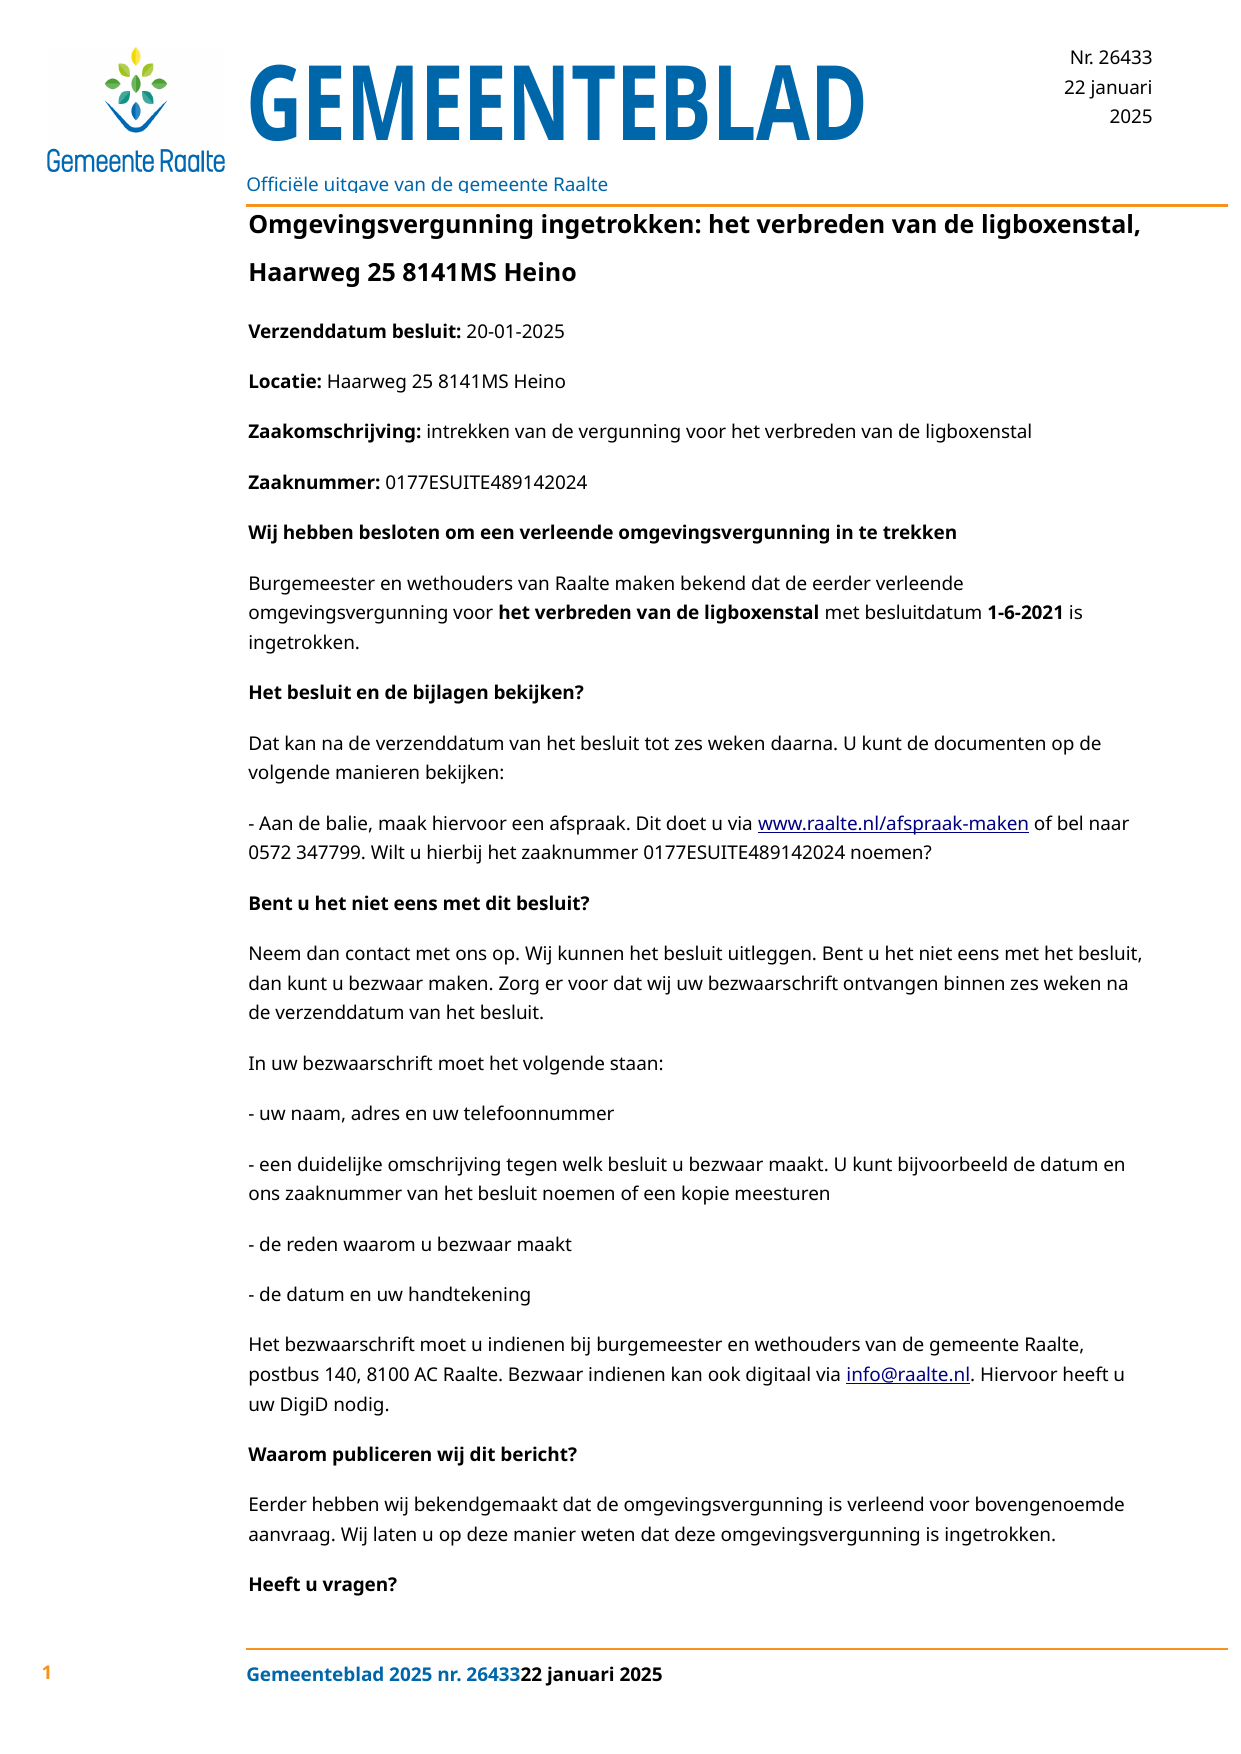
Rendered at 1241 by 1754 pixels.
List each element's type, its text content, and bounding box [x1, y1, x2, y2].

text - de reden waarom u bezwaar maakt [248, 1231, 1152, 1257]
text Neem dan contact met ons op. Wij kunnen het besluit uitleggen. Bent u het niet eens met het besluit, dan kunt u bezwaar maken. Zorg er voor dat wij uw bezwaarschrift ontvangen binnen zes weken na de verzenddatum van het besluit. [248, 940, 1152, 1025]
text Verzenddatum besluit: 20-01-2025 [248, 318, 1152, 344]
text Zaaknummer: 0177ESUITE489142024 [248, 469, 1152, 495]
text Burgemeester en wethouders van Raalte maken bekend dat de eerder verleende omgevingsvergunning voor het verbreden van de ligboxenstal met besluitdatum 1-6-2021 is ingetrokken. [248, 570, 1152, 655]
text Eerder hebben wij bekendgemaakt dat de omgevingsvergunning is verleend voor bovengenoemde aanvraag. Wij laten u op deze manier weten dat deze omgevingsvergunning is ingetrokken. [248, 1492, 1152, 1547]
picture [41, 47, 231, 172]
text Dat kan na de verzenddatum van het besluit tot zes weken daarna. U kunt de documenten op de volgende manieren bekijken: [248, 730, 1152, 785]
text Heeft u vragen? [248, 1572, 1152, 1597]
text Locatie: Haarweg 25 8141MS Heino [248, 368, 1152, 394]
text Wij hebben besloten om een verleende omgevingsvergunning in te trekken [248, 519, 1152, 545]
text Zaakomschrijving: intrekken van de vergunning voor het verbreden van de ligboxenstal [248, 419, 1152, 444]
text - de datum en uw handtekening [248, 1281, 1152, 1307]
text - een duidelijke omschrijving tegen welk besluit u bezwaar maakt. U kunt bijvoorbeeld de datum en ons zaaknummer van het besluit noemen of een kopie meesturen [248, 1151, 1152, 1206]
text - Aan de balie, maak hiervoor een afspraak. Dit doet u via www.raalte.nl/afspraak-maken of bel naar 0572 347799. Wilt u hierbij het zaaknummer 0177ESUITE489142024 noemen? [248, 810, 1152, 865]
text - uw naam, adres en uw telefoonnummer [248, 1100, 1152, 1126]
text In uw bezwaarschrift moet het volgende staan: [248, 1050, 1152, 1076]
text Bent u het niet eens met dit besluit? [248, 890, 1152, 916]
text Omgevingsvergunning ingetrokken: het verbreden van de ligboxenstal, Haarweg 25 8141MS Heino [248, 207, 1152, 288]
text Het besluit en de bijlagen bekijken? [248, 679, 1152, 705]
text Het bezwaarschrift moet u indienen bij burgemeester en wethouders van de gemeente Raalte, postbus 140, 8100 AC Raalte. Bezwaar indienen kan ook digitaal via info@raalte.nl. Hiervoor heeft u uw DigiD nodig. [248, 1332, 1152, 1417]
text Waarom publiceren wij dit bericht? [248, 1441, 1152, 1467]
